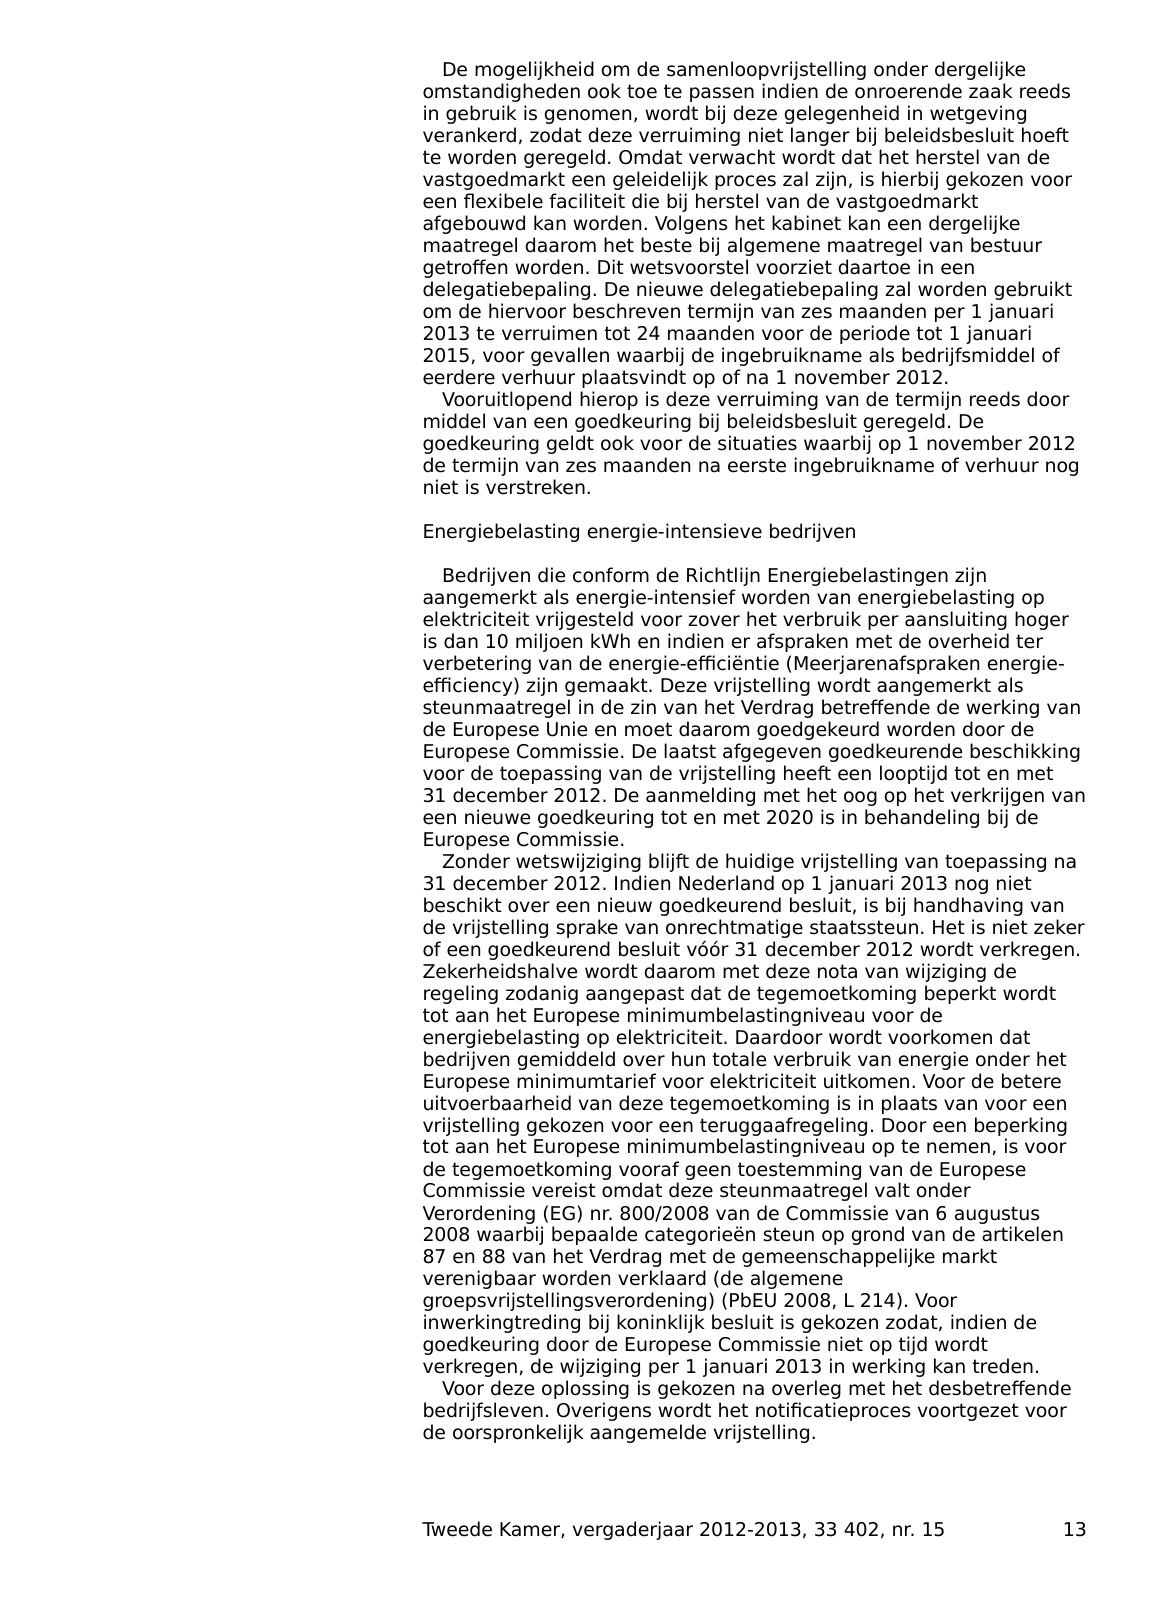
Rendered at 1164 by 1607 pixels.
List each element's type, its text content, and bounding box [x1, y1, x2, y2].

text De mogelijkheid om de samenloopvrijstelling onder dergelijke omstandigheden ook toe te passen indien de onroerende zaak reeds in gebruik is genomen, wordt bij deze gelegenheid in wetgeving verankerd, zodat deze verruiming niet langer bij beleidsbesluit hoeft te worden geregeld. Omdat verwacht wordt dat het herstel van de vastgoedmarkt een geleidelijk proces zal zijn, is hierbij gekozen voor een flexibele faciliteit die bij herstel van de vastgoedmarkt afgebouwd kan worden. Volgens het kabinet kan een dergelijke maatregel daarom het beste bij algemene maatregel van bestuur getroffen worden. Dit wetsvoorstel voorziet daartoe in een delegatiebepaling. De nieuwe delegatiebepaling zal worden gebruikt om de hiervoor beschreven termijn van zes maanden per 1 januari 2013 te verruimen tot 24 maanden voor de periode tot 1 januari 2015, voor gevallen waarbij de ingebruikname als bedrijfsmiddel of eerdere verhuur plaatsvindt op of na 1 november 2012. [422, 59, 1087, 389]
text Voor deze oplossing is gekozen na overleg met het desbetreffende bedrijfsleven. Overigens wordt het notificatieproces voortgezet voor de oorspronkelijk aangemelde vrijstelling. [422, 1378, 1087, 1444]
text Vooruitlopend hierop is deze verruiming van de termijn reeds door middel van een goedkeuring bij beleidsbesluit geregeld. De goedkeuring geldt ook voor de situaties waarbij op 1 november 2012 de termijn van zes maanden na eerste ingebruikname of verhuur nog niet is verstreken. [422, 389, 1087, 499]
text Zonder wetswijziging blijft de huidige vrijstelling van toepassing na 31 december 2012. Indien Nederland op 1 januari 2013 nog niet beschikt over een nieuw goedkeurend besluit, is bij handhaving van de vrijstelling sprake van onrechtmatige staatssteun. Het is niet zeker of een goedkeurend besluit vóór 31 december 2012 wordt verkregen. Zekerheidshalve wordt daarom met deze nota van wijziging de regeling zodanig aangepast dat de tegemoetkoming beperkt wordt tot aan het Europese minimumbelastingniveau voor de energiebelasting op elektriciteit. Daardoor wordt voorkomen dat bedrijven gemiddeld over hun totale verbruik van energie onder het Europese minimumtarief voor elektriciteit uitkomen. Voor de betere uitvoerbaarheid van deze tegemoetkoming is in plaats van voor een vrijstelling gekozen voor een teruggaafregeling. Door een beperking tot aan het Europese minimumbelastingniveau op te nemen, is voor de tegemoetkoming vooraf geen toestemming van de Europese Commissie vereist omdat deze steunmaatregel valt onder Verordening (EG) nr. 800/2008 van de Commissie van 6 augustus 2008 waarbij bepaalde categorieën steun op grond van de artikelen 87 en 88 van het Verdrag met de gemeenschappelijke markt verenigbaar worden verklaard (de algemene groepsvrijstellingsverordening) (PbEU 2008, L 214). Voor inwerkingtreding bij koninklijk besluit is gekozen zodat, indien de goedkeuring door de Europese Commissie niet op tijd wordt verkregen, de wijziging per 1 januari 2013 in werking kan treden. [422, 851, 1087, 1378]
text Bedrijven die conform de Richtlijn Energiebelastingen zijn aangemerkt als energie-intensief worden van energiebelasting op elektriciteit vrijgesteld voor zover het verbruik per aansluiting hoger is dan 10 miljoen kWh en indien er afspraken met de overheid ter verbetering van de energie-efficiëntie (Meerjarenafspraken energie-efficiency) zijn gemaakt. Deze vrijstelling wordt aangemerkt als steunmaatregel in de zin van het Verdrag betreffende de werking van de Europese Unie en moet daarom goedgekeurd worden door de Europese Commissie. De laatst afgegeven goedkeurende beschikking voor de toepassing van de vrijstelling heeft een looptijd tot en met 31 december 2012. De aanmelding met het oog op het verkrijgen van een nieuwe goedkeuring tot en met 2020 is in behandeling bij de Europese Commissie. [422, 565, 1087, 851]
subtitle Energiebelasting energie-intensieve bedrijven [422, 521, 1087, 543]
